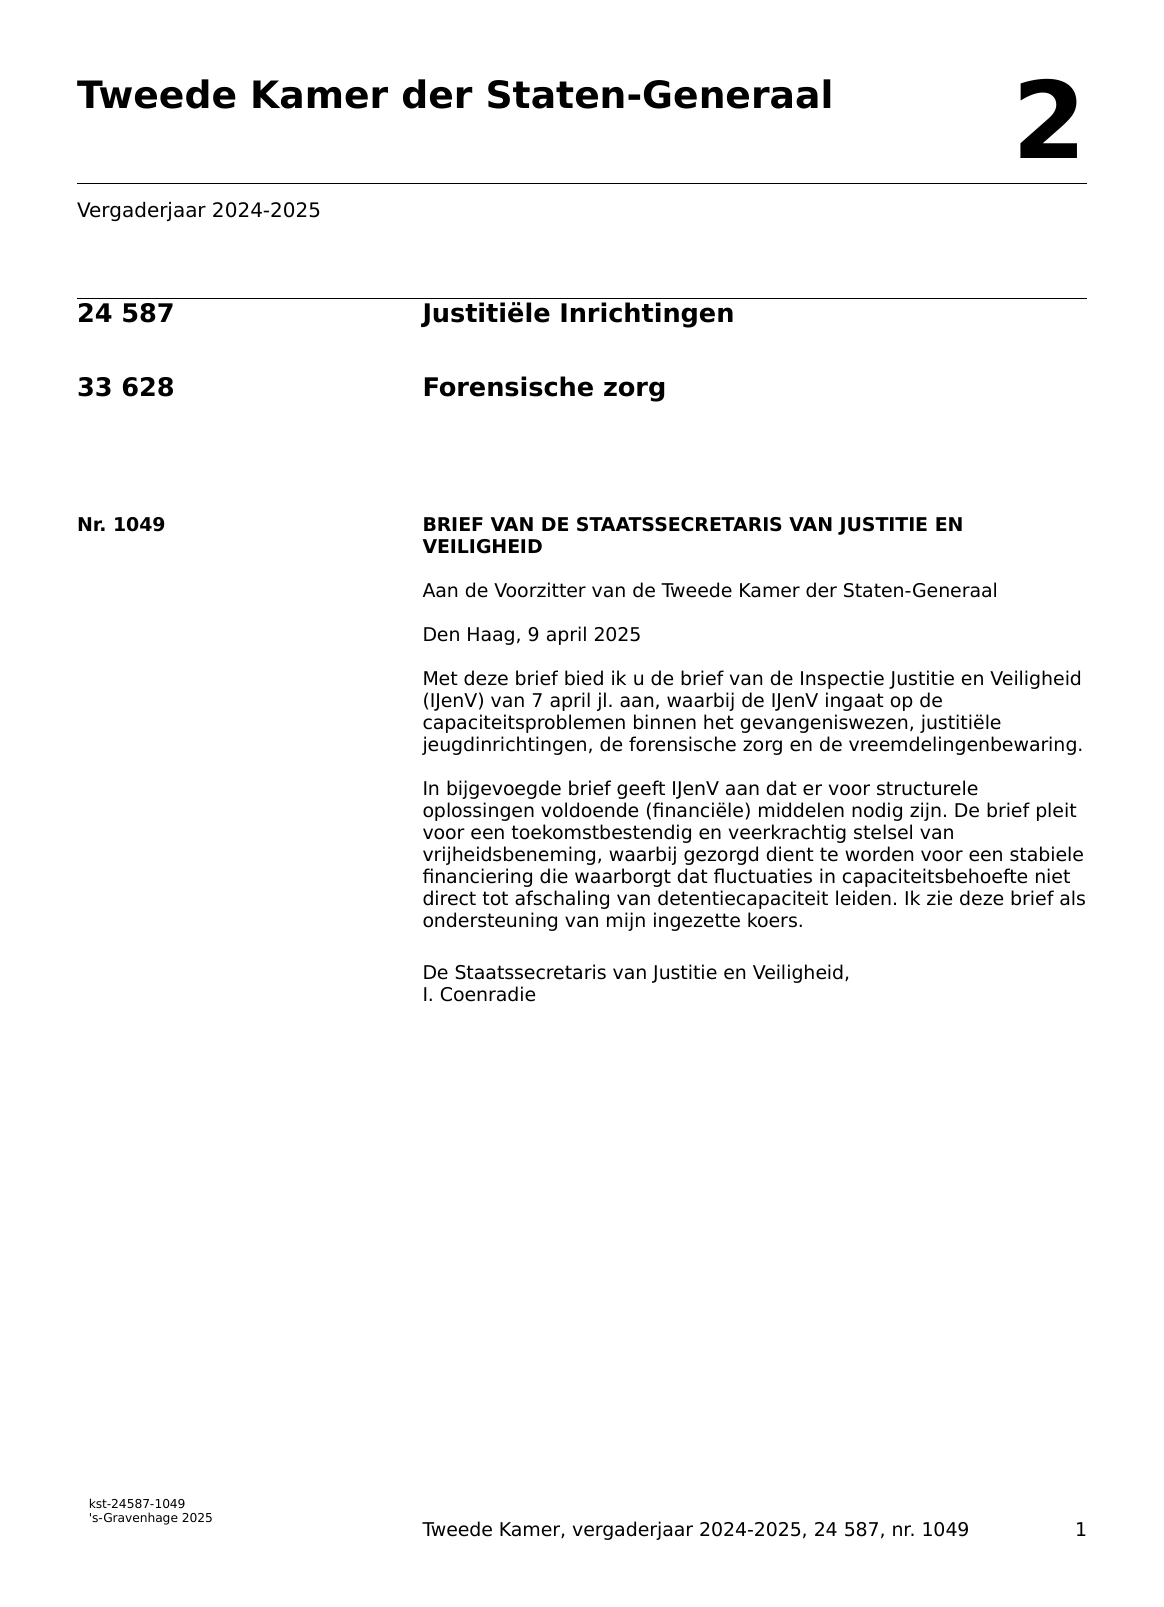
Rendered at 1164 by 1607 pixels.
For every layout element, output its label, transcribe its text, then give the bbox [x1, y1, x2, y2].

table_cell Vergaderjaar 2024-2025 [77, 184, 1087, 298]
text 's-Gravenhage 2025 [88, 1511, 323, 1525]
subtitle 33 628 Forensische zorg [77, 373, 1087, 403]
table_header 2 [886, 59, 1087, 183]
table_header Tweede Kamer der Staten-Generaal [77, 59, 886, 183]
subtitle Nr. 1049 BRIEF VAN DE STAATSSECRETARIS VAN JUSTITIE EN VEILIGHEID [77, 514, 1087, 558]
text Aan de Voorzitter van de Tweede Kamer der Staten-Generaal [422, 580, 1087, 602]
subtitle 24 587 Justitiële Inrichtingen [77, 299, 1087, 329]
text In bijgevoegde brief geeft IJenV aan dat er voor structurele oplossingen voldoende (financiële) middelen nodig zijn. De brief pleit voor een toekomstbestendig en veerkrachtig stelsel van vrijheidsbeneming, waarbij gezorgd dient te worden voor een stabiele financiering die waarborgt dat fluctuaties in capaciteitsbehoefte niet direct tot afschaling van detentiecapaciteit leiden. Ik zie deze brief als ondersteuning van mijn ingezette koers. [422, 778, 1087, 932]
text Den Haag, 9 april 2025 [422, 624, 1087, 646]
text kst-24587-1049 [88, 1497, 323, 1511]
text Met deze brief bied ik u de brief van de Inspectie Justitie en Veiligheid (IJenV) van 7 april jl. aan, waarbij de IJenV ingaat op de capaciteitsproblemen binnen het gevangeniswezen, justitiële jeugdinrichtingen, de forensische zorg en de vreemdelingenbewaring. [422, 668, 1087, 756]
text De Staatssecretaris van Justitie en Veiligheid, I. Coenradie [422, 962, 1087, 1006]
